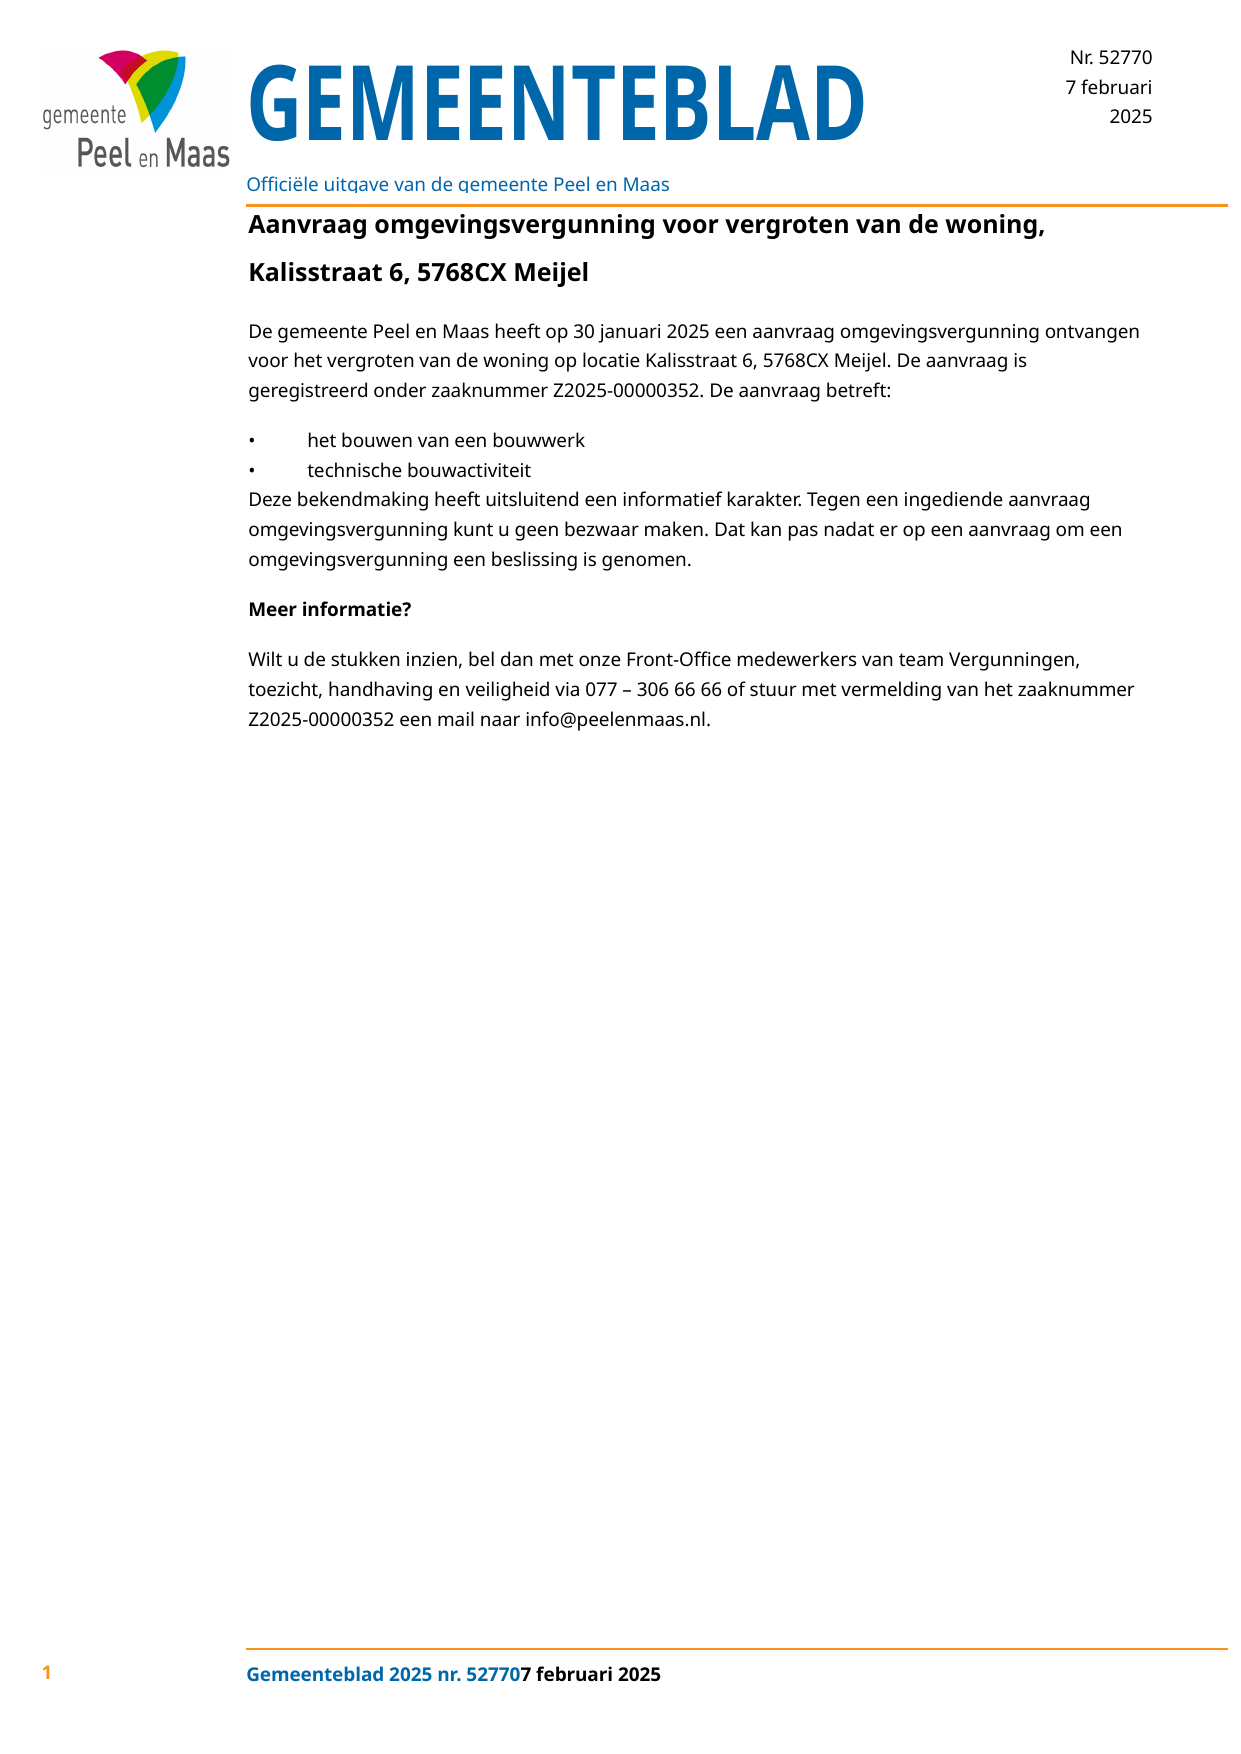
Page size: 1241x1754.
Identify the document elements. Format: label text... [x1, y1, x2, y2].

text Meer informatie? [248, 596, 1152, 622]
text Wilt u de stukken inzien, bel dan met onze Front-Office medewerkers van team Vergunningen, toezicht, handhaving en veiligheid via 077 – 306 66 66 of stuur met vermelding van het zaaknummer Z2025-00000352 een mail naar info@peelenmaas.nl. [248, 647, 1152, 732]
text Aanvraag omgevingsvergunning voor vergroten van de woning, Kalisstraat 6, 5768CX Meijel [248, 207, 1152, 288]
list technische bouwactiviteit [248, 457, 1152, 483]
text De gemeente Peel en Maas heeft op 30 januari 2025 een aanvraag omgevingsvergunning ontvangen voor het vergroten van de woning op locatie Kalisstraat 6, 5768CX Meijel. De aanvraag is geregistreerd onder zaaknummer Z2025-00000352. De aanvraag betreft: [248, 318, 1152, 403]
list het bouwen van een bouwwerk [248, 427, 1152, 453]
text Deze bekendmaking heeft uitsluitend een informatief karakter. Tegen een ingediende aanvraag omgevingsvergunning kunt u geen bezwaar maken. Dat kan pas nadat er op een aanvraag om een omgevingsvergunning een beslissing is genomen. [248, 487, 1152, 572]
picture [41, 47, 231, 172]
